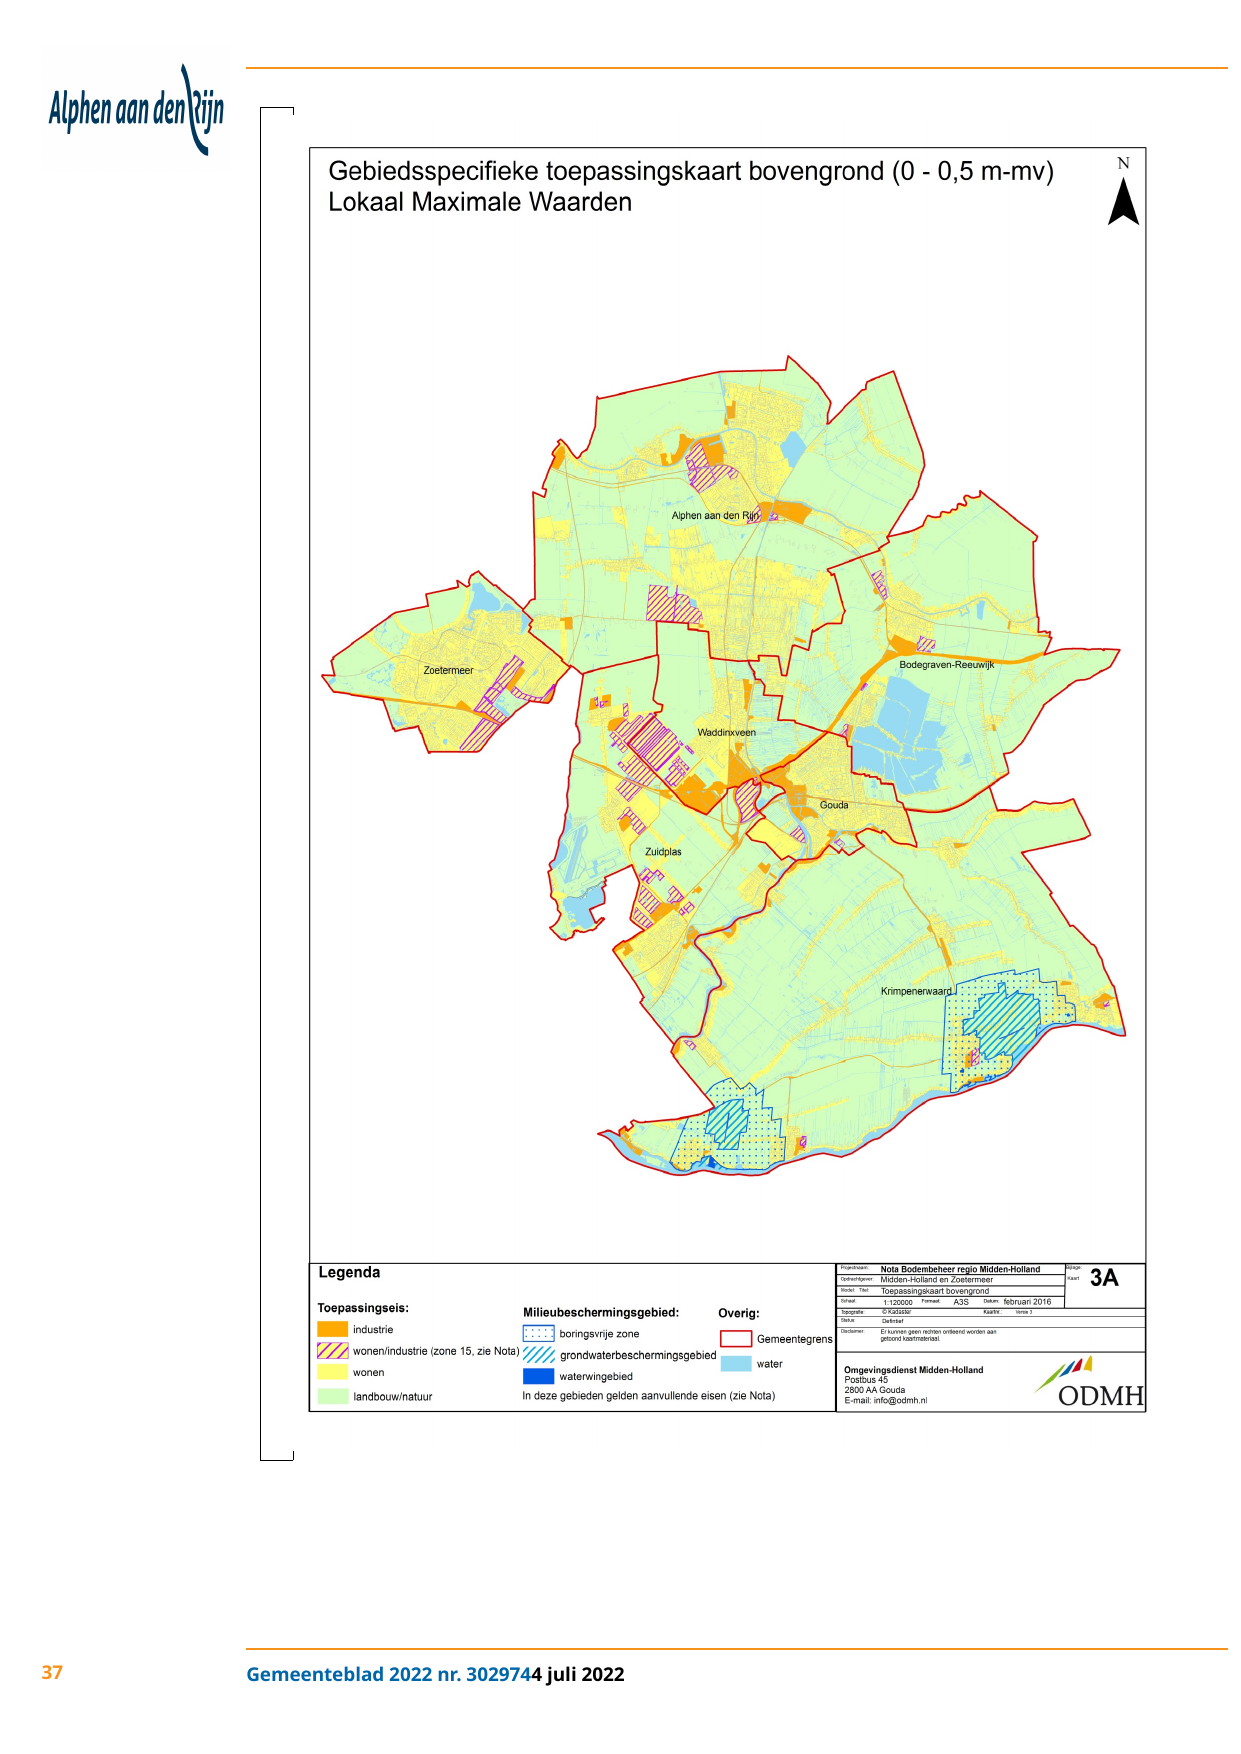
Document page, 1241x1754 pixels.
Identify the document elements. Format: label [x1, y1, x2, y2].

picture [41, 47, 231, 172]
picture [268, 115, 1173, 1451]
